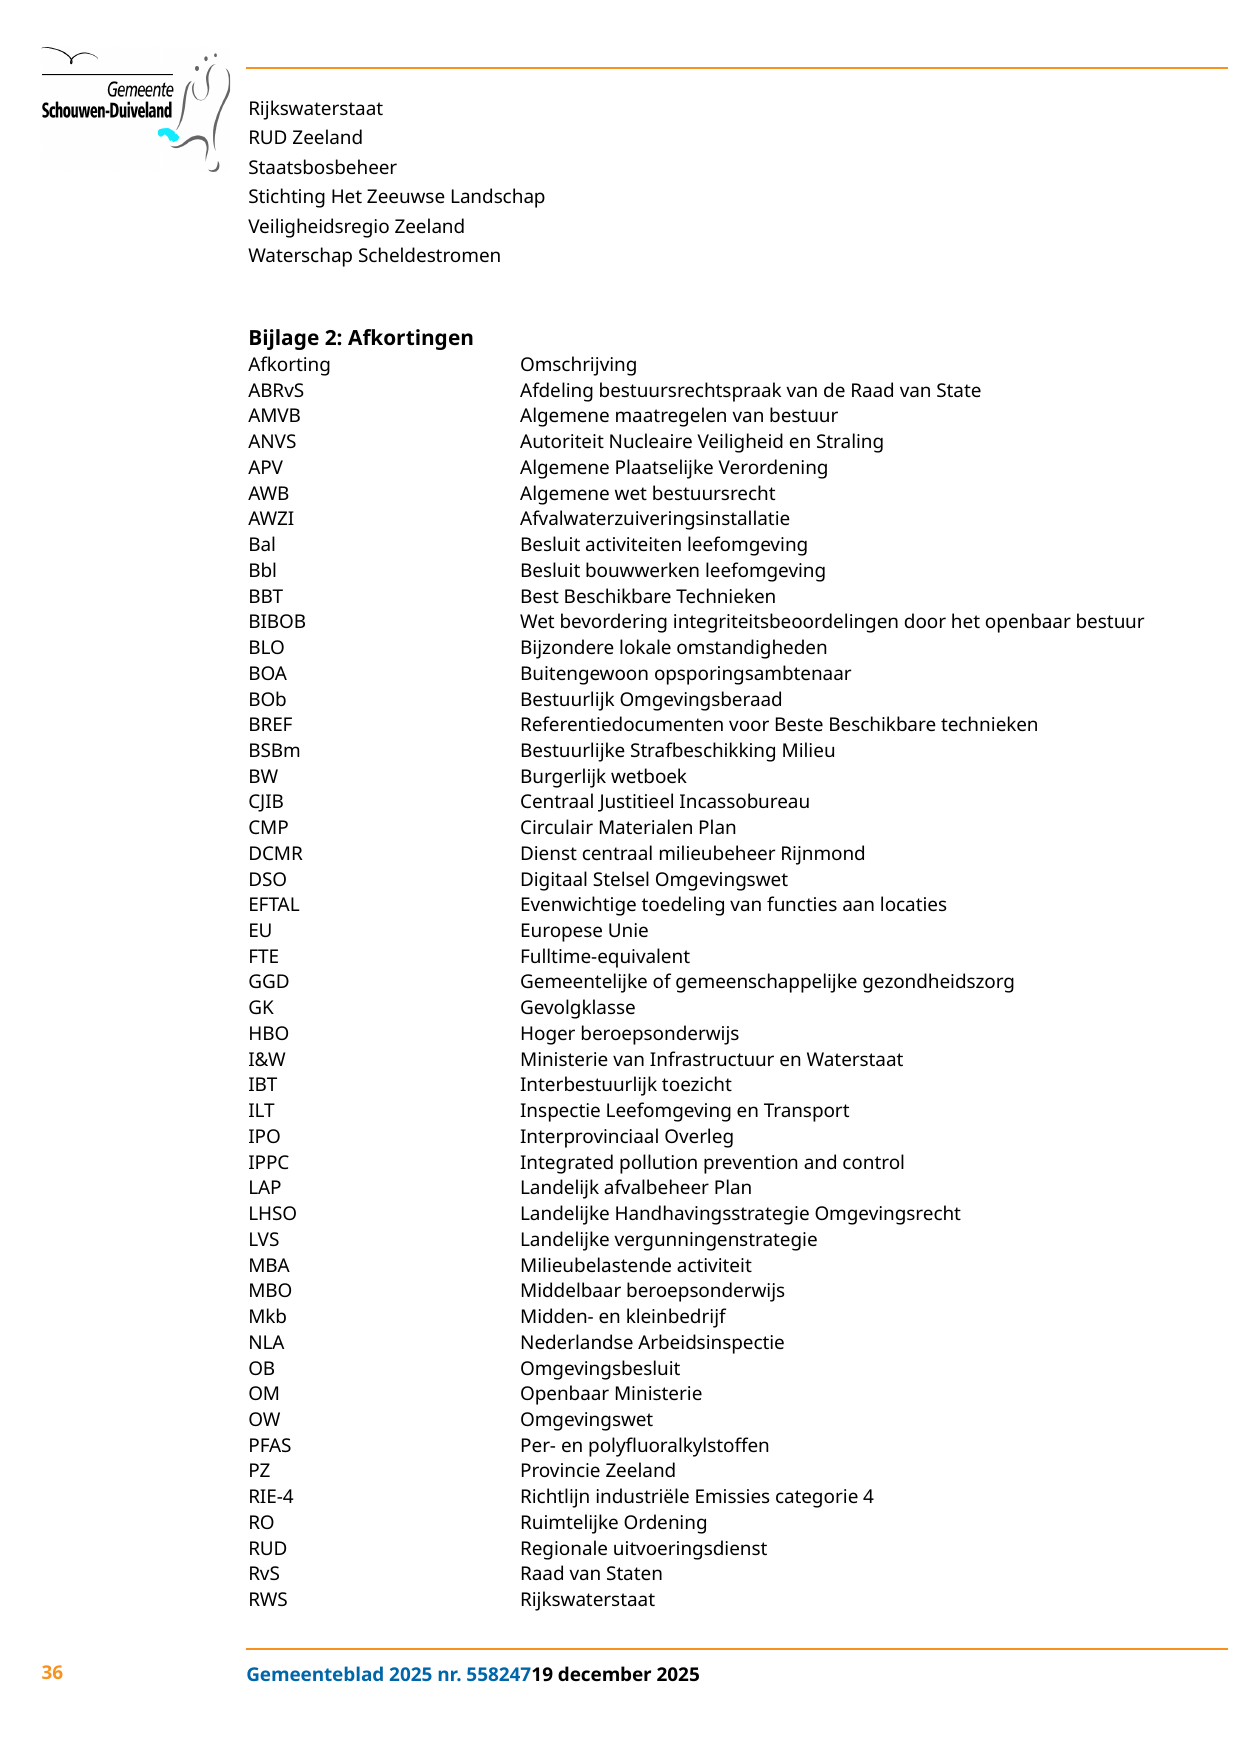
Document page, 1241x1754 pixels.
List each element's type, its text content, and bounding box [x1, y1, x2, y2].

table_cell Regionale uitvoeringsdienst [520, 1535, 1152, 1561]
table_cell Fulltime-equivalent [520, 943, 1152, 969]
table_cell Afdeling bestuursrechtspraak van de Raad van State [520, 377, 1152, 403]
table_cell Bestuurlijke Strafbeschikking Milieu [520, 737, 1152, 763]
table_cell Bijzondere lokale omstandigheden [520, 634, 1152, 660]
table_cell Landelijke Handhavingsstrategie Omgevingsrecht [520, 1200, 1152, 1226]
table_cell Dienst centraal milieubeheer Rijnmond [520, 840, 1152, 866]
table_cell BBT [248, 583, 520, 608]
table_cell Afvalwaterzuiveringsinstallatie [520, 506, 1152, 531]
table_cell EFTAL [248, 892, 520, 917]
table_cell AWZI [248, 506, 520, 531]
table_cell CMP [248, 814, 520, 840]
table_cell Landelijk afvalbeheer Plan [520, 1175, 1152, 1200]
table_cell Algemene wet bestuursrecht [520, 480, 1152, 506]
table_cell Europese Unie [520, 917, 1152, 943]
table_header Omschrijving [520, 351, 1152, 377]
table_cell Openbaar Ministerie [520, 1380, 1152, 1406]
table_cell Circulair Materialen Plan [520, 814, 1152, 840]
table_cell Besluit bouwwerken leefomgeving [520, 557, 1152, 583]
text Veiligheidsregio Zeeland [248, 213, 1152, 239]
table_cell Best Beschikbare Technieken [520, 583, 1152, 608]
table_cell Landelijke vergunningenstrategie [520, 1226, 1152, 1252]
table_cell APV [248, 454, 520, 480]
table_cell Bal [248, 531, 520, 557]
table_cell OB [248, 1355, 520, 1380]
text Bijlage 2: Afkortingen [248, 323, 1152, 351]
table_cell Inspectie Leefomgeving en Transport [520, 1098, 1152, 1123]
table_cell Besluit activiteiten leefomgeving [520, 531, 1152, 557]
text Rijkswaterstaat [248, 95, 1152, 121]
table_cell BIBOB [248, 609, 520, 634]
table_cell HBO [248, 1020, 520, 1046]
table_cell ABRvS [248, 377, 520, 403]
table_cell RWS [248, 1586, 520, 1612]
text Staatsbosbeheer [248, 154, 1152, 180]
text Stichting Het Zeeuwse Landschap [248, 183, 1152, 209]
table_cell Hoger beroepsonderwijs [520, 1020, 1152, 1046]
table_cell RUD [248, 1535, 520, 1561]
table_cell DSO [248, 866, 520, 892]
text Waterschap Scheldestromen [248, 243, 1152, 268]
table_cell Digitaal Stelsel Omgevingswet [520, 866, 1152, 892]
table_cell Burgerlijk wetboek [520, 763, 1152, 789]
table_cell Richtlijn industriële Emissies categorie 4 [520, 1483, 1152, 1509]
table_cell Interprovinciaal Overleg [520, 1123, 1152, 1149]
table_cell Provincie Zeeland [520, 1458, 1152, 1483]
table_cell Referentiedocumenten voor Beste Beschikbare technieken [520, 711, 1152, 737]
table_cell AWB [248, 480, 520, 506]
table_cell IBT [248, 1072, 520, 1097]
table_cell MBA [248, 1252, 520, 1277]
table_cell RvS [248, 1561, 520, 1586]
table_cell PFAS [248, 1432, 520, 1458]
table_cell Interbestuurlijk toezicht [520, 1072, 1152, 1097]
table_cell BLO [248, 634, 520, 660]
table_cell Autoriteit Nucleaire Veiligheid en Straling [520, 429, 1152, 454]
table_cell BW [248, 763, 520, 789]
table_cell OM [248, 1380, 520, 1406]
table_cell BOA [248, 660, 520, 686]
table_cell PZ [248, 1458, 520, 1483]
table_cell Evenwichtige toedeling van functies aan locaties [520, 892, 1152, 917]
table_cell Integrated pollution prevention and control [520, 1149, 1152, 1174]
table_cell Rijkswaterstaat [520, 1586, 1152, 1612]
table_cell Ministerie van Infrastructuur en Waterstaat [520, 1046, 1152, 1072]
table_cell RIE-4 [248, 1483, 520, 1509]
table_cell IPPC [248, 1149, 520, 1174]
table_cell Midden- en kleinbedrijf [520, 1303, 1152, 1329]
table_cell IPO [248, 1123, 520, 1149]
table_cell Mkb [248, 1303, 520, 1329]
table_cell BREF [248, 711, 520, 737]
table_cell Omgevingswet [520, 1406, 1152, 1432]
table_cell EU [248, 917, 520, 943]
table_cell LHSO [248, 1200, 520, 1226]
table_cell Bbl [248, 557, 520, 583]
table_cell I&W [248, 1046, 520, 1072]
table_cell Bestuurlijk Omgevingsberaad [520, 686, 1152, 711]
table_cell Nederlandse Arbeidsinspectie [520, 1329, 1152, 1355]
table_cell NLA [248, 1329, 520, 1355]
table_cell RO [248, 1509, 520, 1535]
table_cell CJIB [248, 789, 520, 814]
table_cell Centraal Justitieel Incassobureau [520, 789, 1152, 814]
table_cell DCMR [248, 840, 520, 866]
text RUD Zeeland [248, 124, 1152, 150]
table_cell ILT [248, 1098, 520, 1123]
table_cell LAP [248, 1175, 520, 1200]
table_cell Algemene maatregelen van bestuur [520, 403, 1152, 428]
table_cell FTE [248, 943, 520, 969]
table_cell AMVB [248, 403, 520, 428]
table_cell Milieubelastende activiteit [520, 1252, 1152, 1277]
table_cell GGD [248, 969, 520, 994]
table_cell Middelbaar beroepsonderwijs [520, 1278, 1152, 1303]
table_cell Gevolgklasse [520, 995, 1152, 1020]
table_cell BSBm [248, 737, 520, 763]
table_cell Algemene Plaatselijke Verordening [520, 454, 1152, 480]
table_cell Buitengewoon opsporingsambtenaar [520, 660, 1152, 686]
table_cell BOb [248, 686, 520, 711]
table_cell MBO [248, 1278, 520, 1303]
table_cell LVS [248, 1226, 520, 1252]
table_cell Raad van Staten [520, 1561, 1152, 1586]
table_cell Omgevingsbesluit [520, 1355, 1152, 1380]
table_cell ANVS [248, 429, 520, 454]
table_cell Per- en polyfluoralkylstoffen [520, 1432, 1152, 1458]
picture [41, 47, 231, 172]
table_cell GK [248, 995, 520, 1020]
table_cell Gemeentelijke of gemeenschappelijke gezondheidszorg [520, 969, 1152, 994]
table_cell Ruimtelijke Ordening [520, 1509, 1152, 1535]
table_header Afkorting [248, 351, 520, 377]
table_cell Wet bevordering integriteitsbeoordelingen door het openbaar bestuur [520, 609, 1152, 634]
table_cell OW [248, 1406, 520, 1432]
